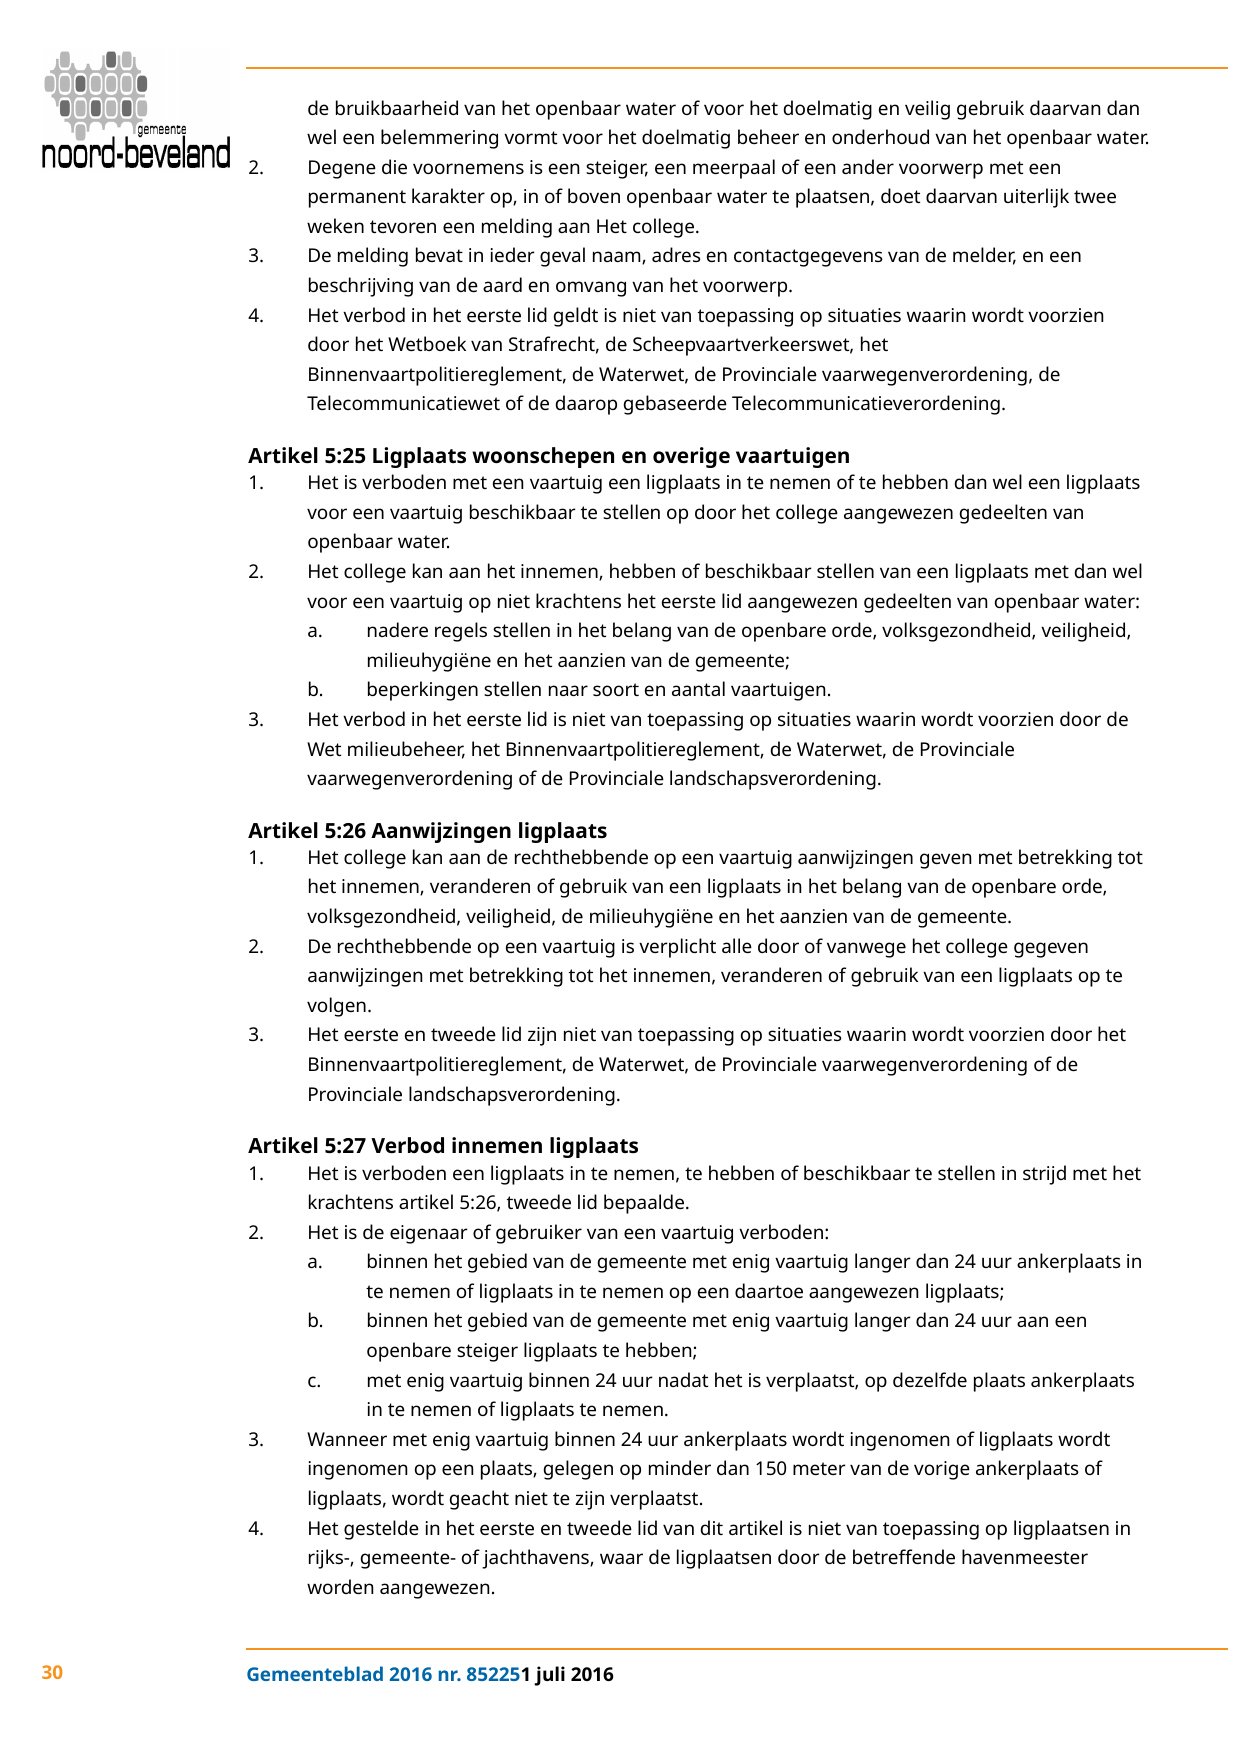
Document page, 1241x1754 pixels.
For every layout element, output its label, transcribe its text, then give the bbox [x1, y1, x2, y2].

list Het gestelde in het eerste en tweede lid van dit artikel is niet van toepassing op ligplaatsen in rijks-, gemeente- of jachthavens, waar de ligplaatsen door de betreffende havenmeester worden aangewezen. [248, 1515, 1152, 1599]
text Artikel 5:25 Ligplaats woonschepen en overige vaartuigen [248, 441, 1152, 469]
list Het college kan aan de rechthebbende op een vaartuig aanwijzingen geven met betrekking tot het innemen, veranderen of gebruik van een ligplaats in het belang van de openbare orde, volksgezondheid, veiligheid, de milieuhygiëne en het aanzien van de gemeente. [248, 844, 1152, 929]
list Het verbod in het eerste lid is niet van toepassing op situaties waarin wordt voorzien door de Wet milieubeheer, het Binnenvaartpolitiereglement, de Waterwet, de Provinciale vaarwegenverordening of de Provinciale landschapsverordening. [248, 706, 1152, 791]
list Het college kan aan het innemen, hebben of beschikbaar stellen van een ligplaats met dan wel voor een vaartuig op niet krachtens het eerste lid aangewezen gedeelten van openbaar water: [248, 558, 1152, 613]
list nadere regels stellen in het belang van de openbare orde, volksgezondheid, veiligheid, milieuhygiëne en het aanzien van de gemeente; [307, 617, 1152, 673]
list De rechthebbende op een vaartuig is verplicht alle door of vanwege het college gegeven aanwijzingen met betrekking tot het innemen, veranderen of gebruik van een ligplaats op te volgen. [248, 933, 1152, 1018]
picture [41, 47, 231, 172]
text Artikel 5:26 Aanwijzingen ligplaats [248, 816, 1152, 844]
list Wanneer met enig vaartuig binnen 24 uur ankerplaats wordt ingenomen of ligplaats wordt ingenomen op een plaats, gelegen op minder dan 150 meter van de vorige ankerplaats of ligplaats, wordt geacht niet te zijn verplaatst. [248, 1426, 1152, 1511]
text Artikel 5:27 Verbod innemen ligplaats [248, 1131, 1152, 1160]
list De melding bevat in ieder geval naam, adres en contactgegevens van de melder, en een beschrijving van de aard en omvang van het voorwerp. [248, 243, 1152, 298]
list Degene die voornemens is een steiger, een meerpaal of een ander voorwerp met een permanent karakter op, in of boven openbaar water te plaatsen, doet daarvan uiterlijk twee weken tevoren een melding aan Het college. [248, 154, 1152, 239]
list Het is verboden met een vaartuig een ligplaats in te nemen of te hebben dan wel een ligplaats voor een vaartuig beschikbaar te stellen op door het college aangewezen gedeelten van openbaar water. [248, 469, 1152, 554]
list Het verbod in het eerste lid geldt is niet van toepassing op situaties waarin wordt voorzien door het Wetboek van Strafrecht, de Scheepvaartverkeerswet, het Binnenvaartpolitiereglement, de Waterwet, de Provinciale vaarwegenverordening, de Telecommunicatiewet of de daarop gebaseerde Telecommunicatieverordening. [248, 302, 1152, 416]
list Het is de eigenaar of gebruiker van een vaartuig verboden: [248, 1219, 1152, 1244]
list de bruikbaarheid van het openbaar water of voor het doelmatig en veilig gebruik daarvan dan wel een belemmering vormt voor het doelmatig beheer en onderhoud van het openbaar water. [248, 95, 1152, 150]
list beperkingen stellen naar soort en aantal vaartuigen. [307, 677, 1152, 702]
list binnen het gebied van de gemeente met enig vaartuig langer dan 24 uur aan een openbare steiger ligplaats te hebben; [307, 1308, 1152, 1363]
list met enig vaartuig binnen 24 uur nadat het is verplaatst, op dezelfde plaats ankerplaats in te nemen of ligplaats te nemen. [307, 1367, 1152, 1422]
list Het eerste en tweede lid zijn niet van toepassing op situaties waarin wordt voorzien door het Binnenvaartpolitiereglement, de Waterwet, de Provinciale vaarwegenverordening of de Provinciale landschapsverordening. [248, 1022, 1152, 1107]
list Het is verboden een ligplaats in te nemen, te hebben of beschikbaar te stellen in strijd met het krachtens artikel 5:26, tweede lid bepaalde. [248, 1160, 1152, 1215]
list binnen het gebied van de gemeente met enig vaartuig langer dan 24 uur ankerplaats in te nemen of ligplaats in te nemen op een daartoe aangewezen ligplaats; [307, 1248, 1152, 1304]
